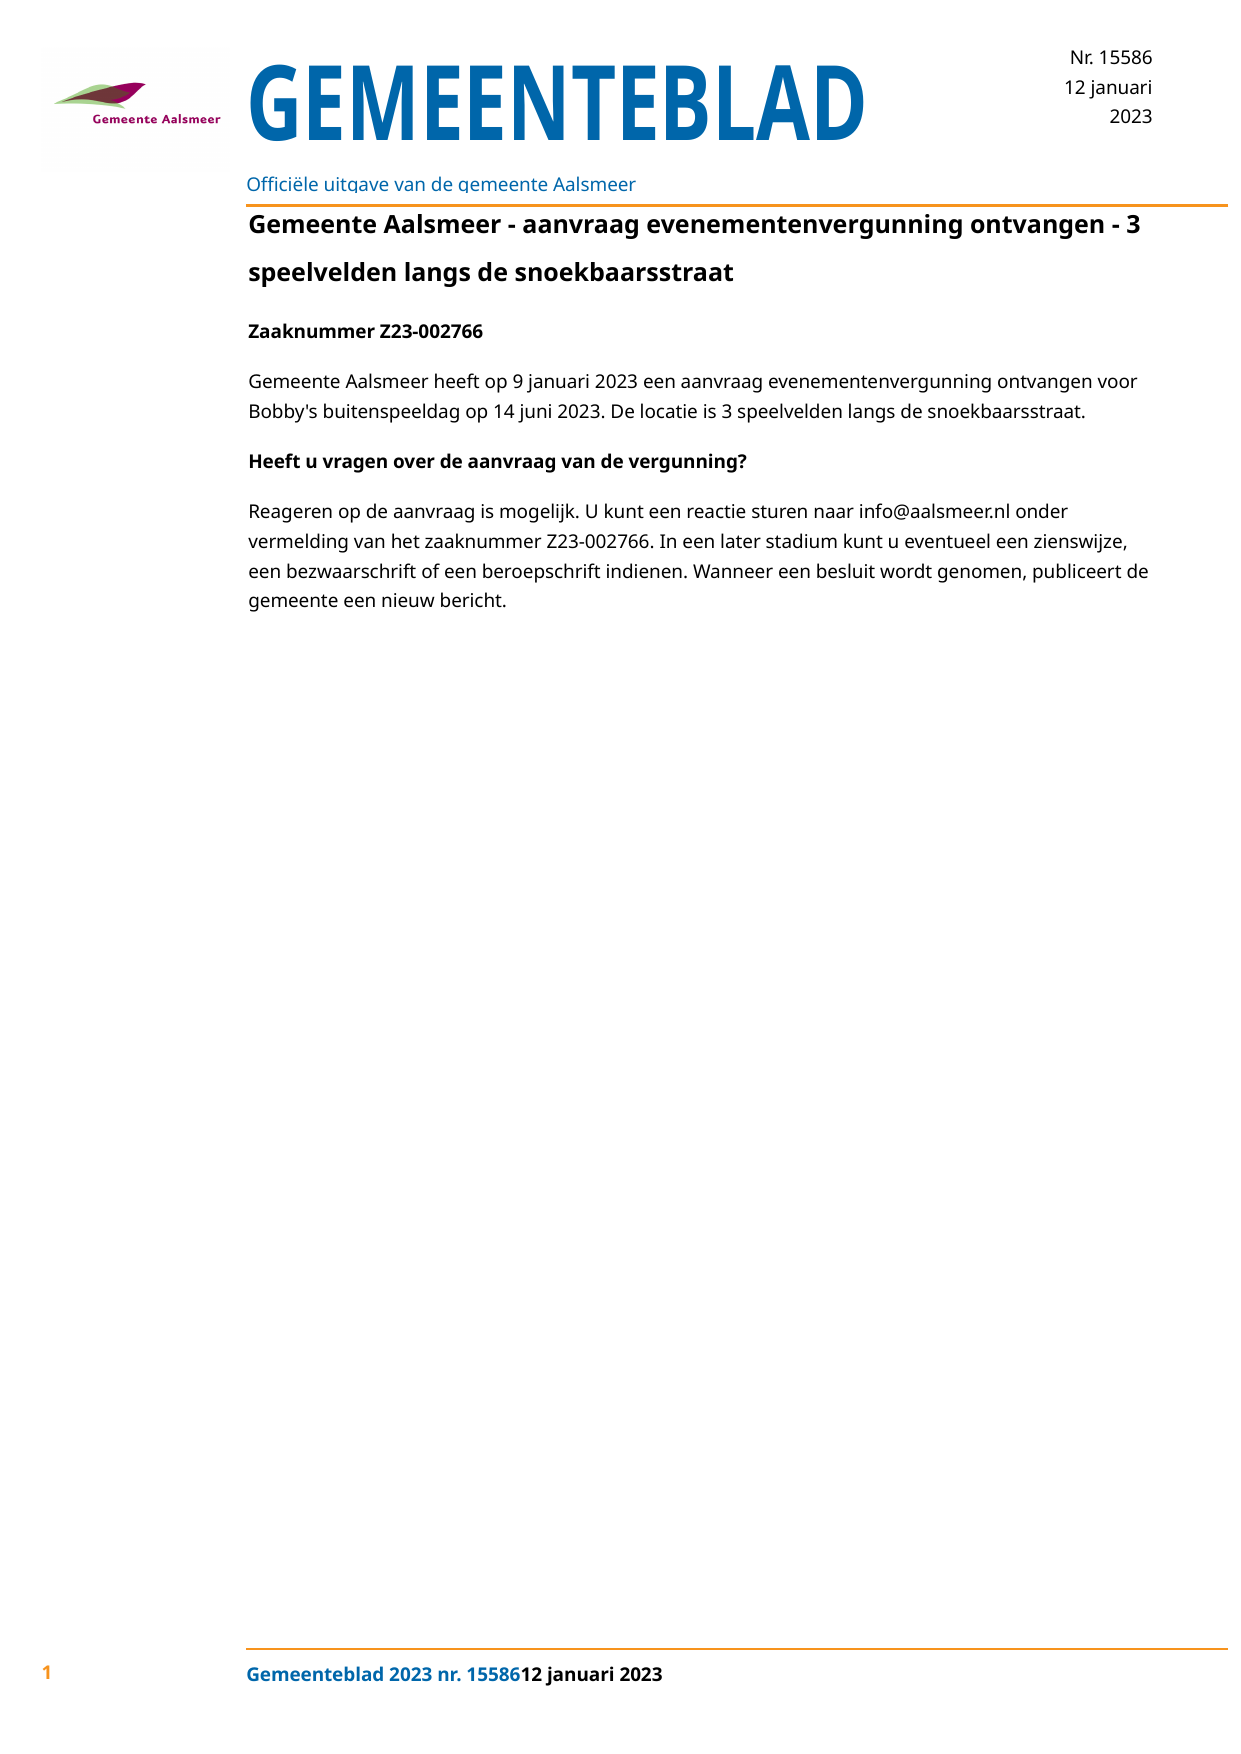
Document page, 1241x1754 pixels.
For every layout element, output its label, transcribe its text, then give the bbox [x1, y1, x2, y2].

text Zaaknummer Z23-002766 [248, 318, 1152, 344]
picture [41, 47, 231, 172]
text Gemeente Aalsmeer heeft op 9 januari 2023 een aanvraag evenementenvergunning ontvangen voor Bobby's buitenspeeldag op 14 juni 2023. De locatie is 3 speelvelden langs de snoekbaarsstraat. [248, 368, 1152, 424]
text Heeft u vragen over de aanvraag van de vergunning? [248, 448, 1152, 474]
text Reageren op de aanvraag is mogelijk. U kunt een reactie sturen naar info@aalsmeer.nl onder vermelding van het zaaknummer Z23-002766. In een later stadium kunt u eventueel een zienswijze, een bezwaarschrift of een beroepschrift indienen. Wanneer een besluit wordt genomen, publiceert de gemeente een nieuw bericht. [248, 499, 1152, 613]
text Gemeente Aalsmeer - aanvraag evenementenvergunning ontvangen - 3 speelvelden langs de snoekbaarsstraat [248, 207, 1152, 288]
